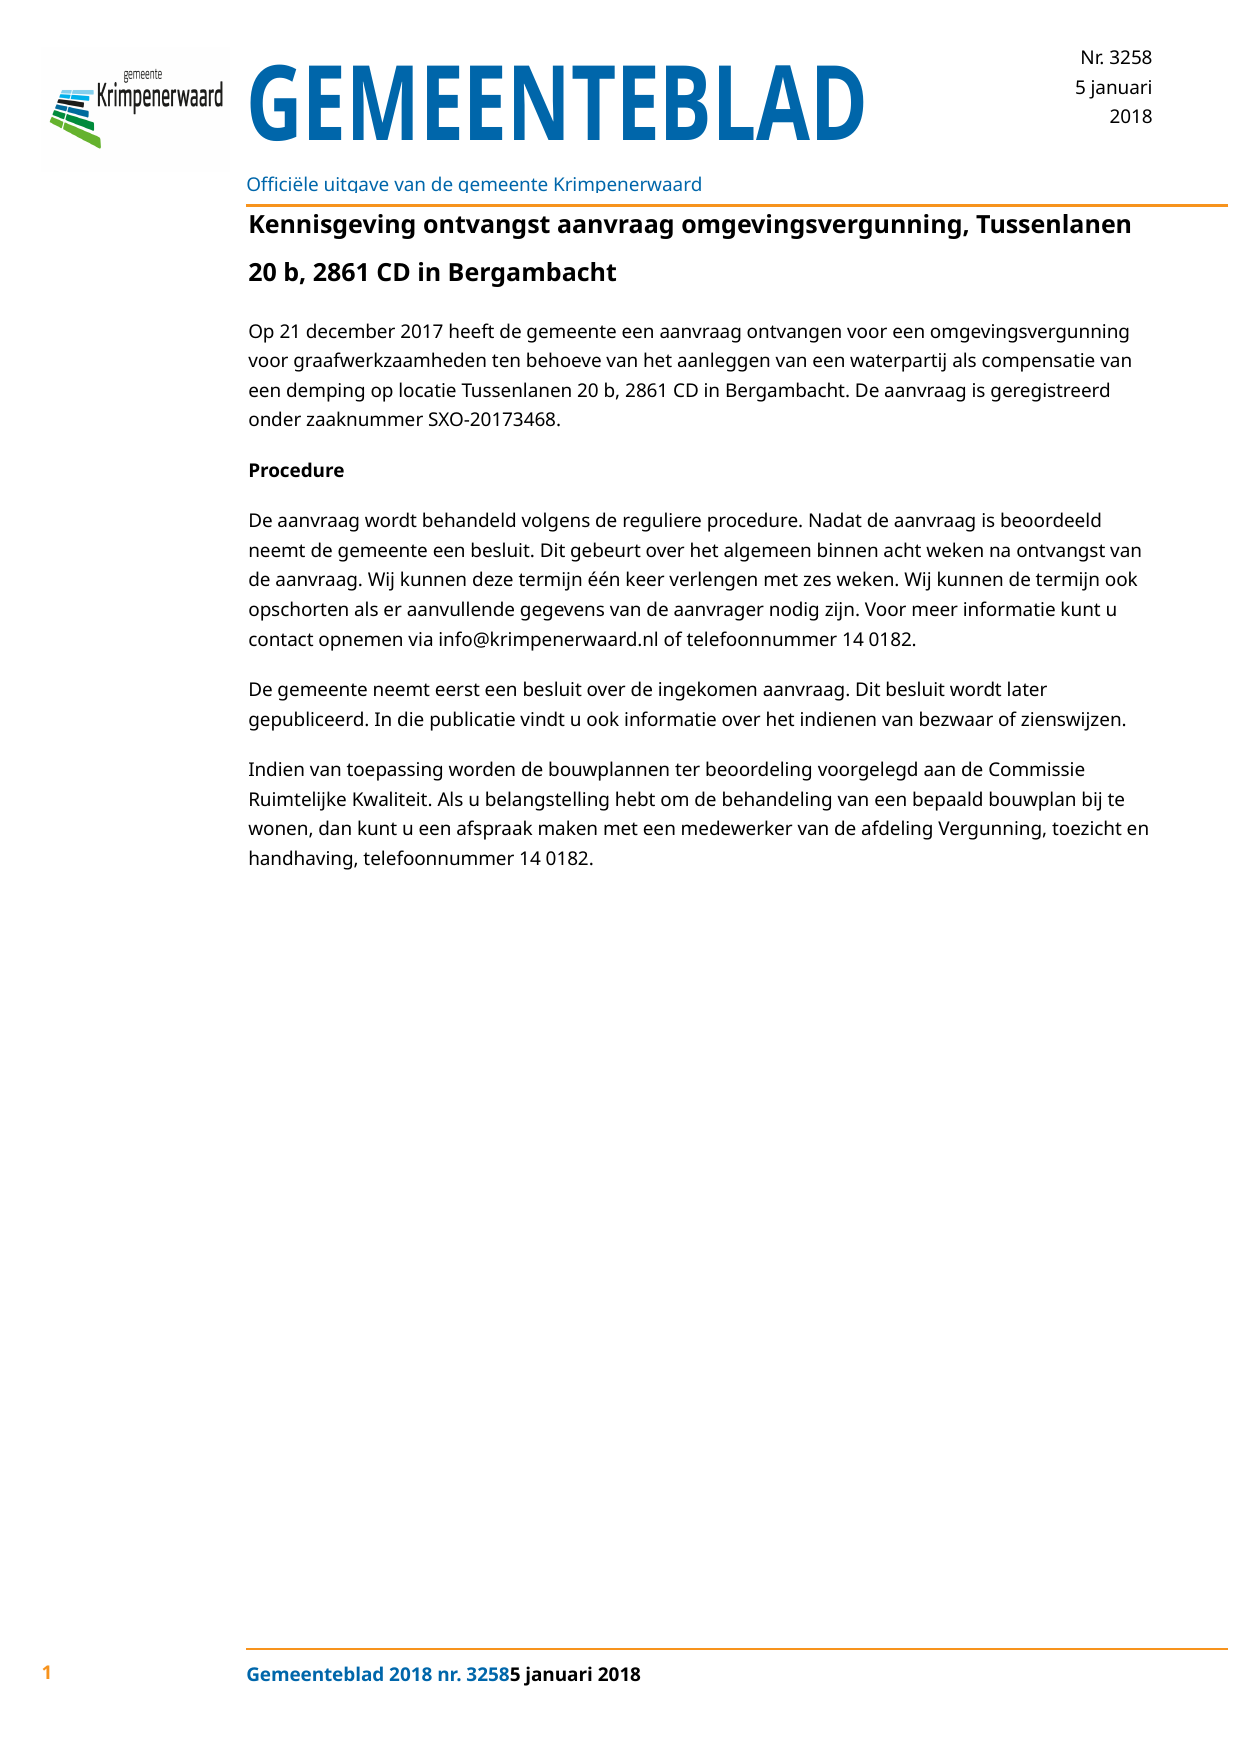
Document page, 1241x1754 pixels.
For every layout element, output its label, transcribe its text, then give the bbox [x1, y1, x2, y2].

text Procedure [248, 457, 1152, 483]
picture [41, 47, 231, 172]
text Op 21 december 2017 heeft de gemeente een aanvraag ontvangen voor een omgevingsvergunning voor graafwerkzaamheden ten behoeve van het aanleggen van een waterpartij als compensatie van een demping op locatie Tussenlanen 20 b, 2861 CD in Bergambacht. De aanvraag is geregistreerd onder zaaknummer SXO-20173468. [248, 318, 1152, 432]
text De aanvraag wordt behandeld volgens de reguliere procedure. Nadat de aanvraag is beoordeeld neemt de gemeente een besluit. Dit gebeurt over het algemeen binnen acht weken na ontvangst van de aanvraag. Wij kunnen deze termijn één keer verlengen met zes weken. Wij kunnen de termijn ook opschorten als er aanvullende gegevens van de aanvrager nodig zijn. Voor meer informatie kunt u contact opnemen via info@krimpenerwaard.nl of telefoonnummer 14 0182. [248, 507, 1152, 652]
text De gemeente neemt eerst een besluit over de ingekomen aanvraag. Dit besluit wordt later gepubliceerd. In die publicatie vindt u ook informatie over het indienen van bezwaar of zienswijzen. [248, 676, 1152, 732]
text Indien van toepassing worden de bouwplannen ter beoordeling voorgelegd aan de Commissie Ruimtelijke Kwaliteit. Als u belangstelling hebt om de behandeling van een bepaald bouwplan bij te wonen, dan kunt u een afspraak maken met een medewerker van de afdeling Vergunning, toezicht en handhaving, telefoonnummer 14 0182. [248, 756, 1152, 871]
text Kennisgeving ontvangst aanvraag omgevingsvergunning, Tussenlanen 20 b, 2861 CD in Bergambacht [248, 207, 1152, 288]
